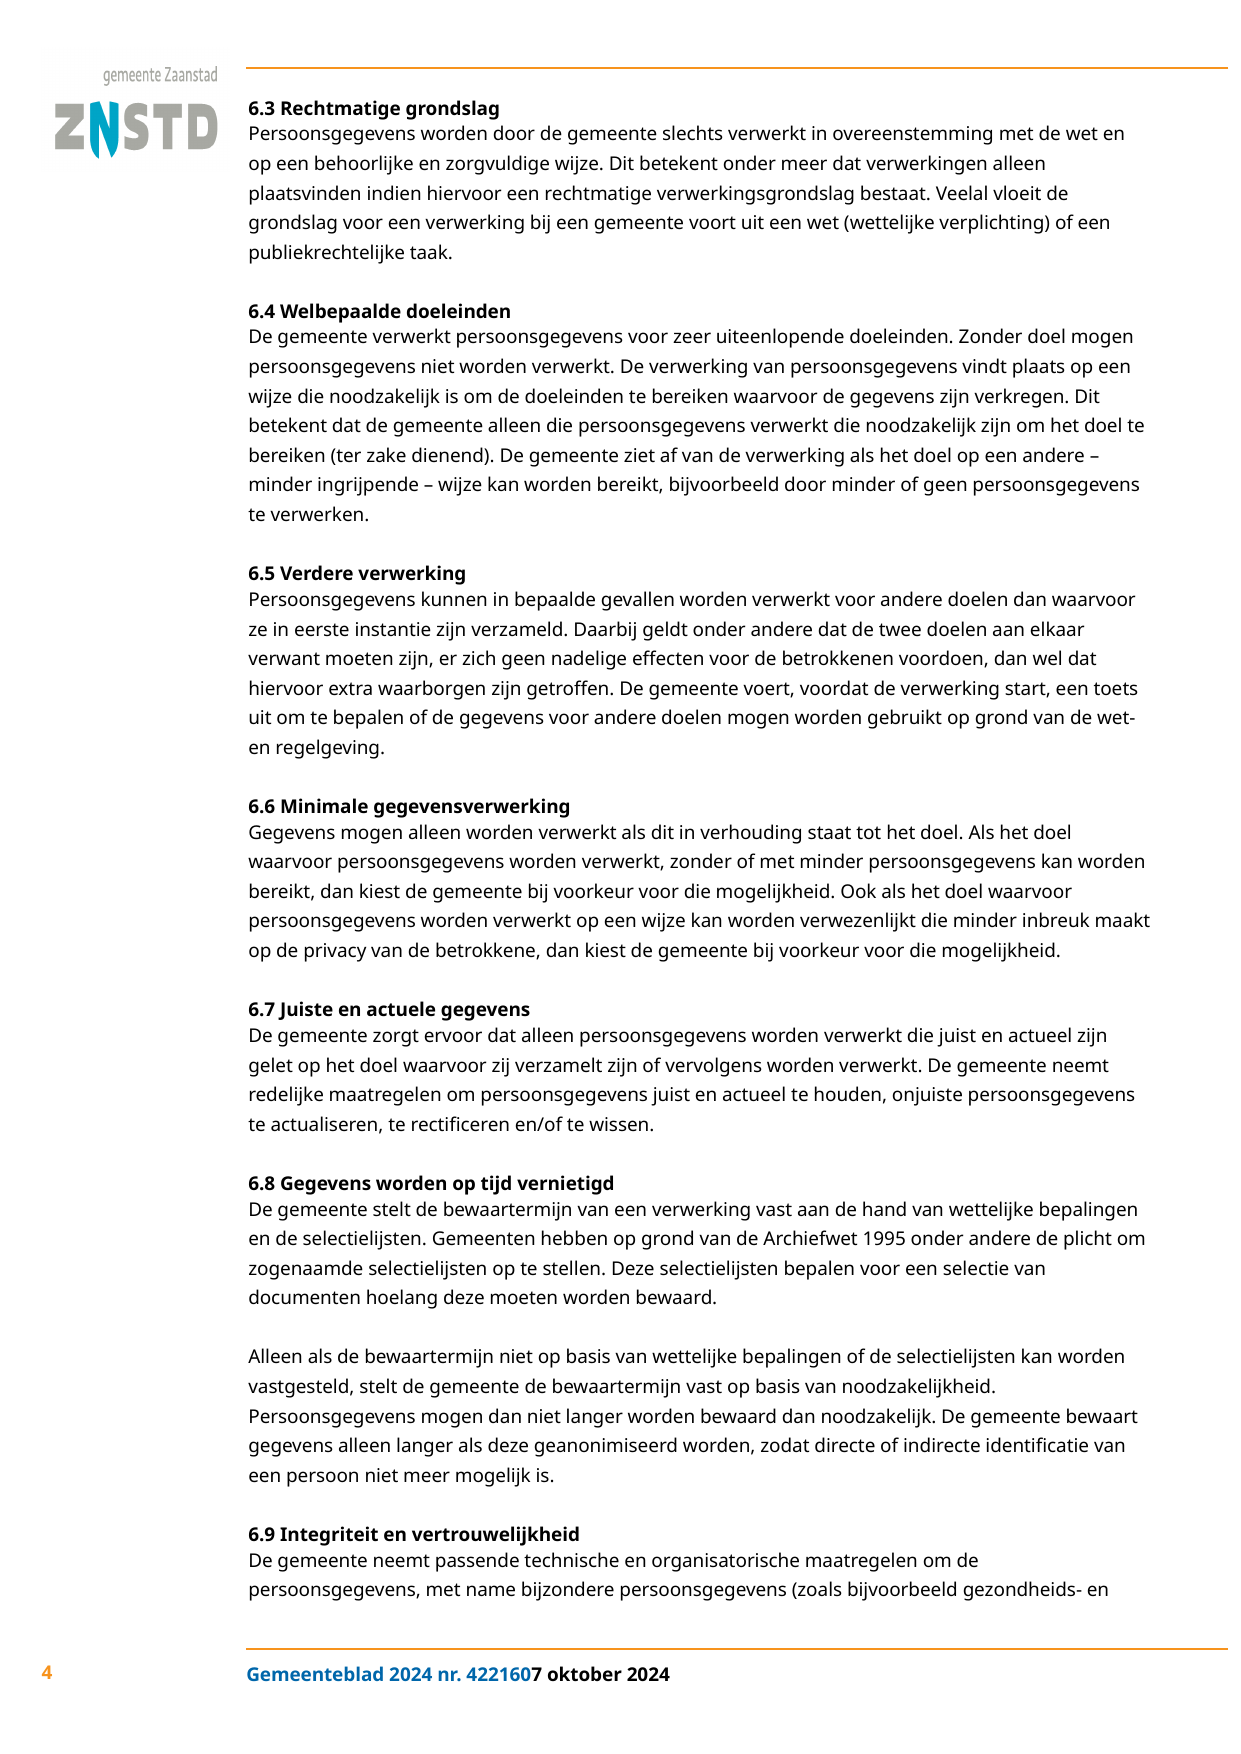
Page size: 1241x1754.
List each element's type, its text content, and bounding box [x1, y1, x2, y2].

text De gemeente stelt de bewaartermijn van een verwerking vast aan de hand van wettelijke bepalingen en de selectielijsten. Gemeenten hebben op grond van de Archiefwet 1995 onder andere de plicht om zogenaamde selectielijsten op te stellen. Deze selectielijsten bepalen voor een selectie van documenten hoelang deze moeten worden bewaard. [248, 1196, 1152, 1310]
text 6.7 Juiste en actuele gegevens [248, 996, 1152, 1022]
picture [41, 47, 231, 172]
text 6.9 Integriteit en vertrouwelijkheid [248, 1521, 1152, 1547]
text De gemeente verwerkt persoonsgegevens voor zeer uiteenlopende doeleinden. Zonder doel mogen persoonsgegevens niet worden verwerkt. De verwerking van persoonsgegevens vindt plaats op een wijze die noodzakelijk is om de doeleinden te bereiken waarvoor de gegevens zijn verkregen. Dit betekent dat de gemeente alleen die persoonsgegevens verwerkt die noodzakelijk zijn om het doel te bereiken (ter zake dienend). De gemeente ziet af van de verwerking als het doel op een andere – minder ingrijpende – wijze kan worden bereikt, bijvoorbeeld door minder of geen persoonsgegevens te verwerken. [248, 324, 1152, 527]
text Persoonsgegevens worden door de gemeente slechts verwerkt in overeenstemming met de wet en op een behoorlijke en zorgvuldige wijze. Dit betekent onder meer dat verwerkingen alleen plaatsvinden indien hiervoor een rechtmatige verwerkingsgrondslag bestaat. Veelal vloeit de grondslag voor een verwerking bij een gemeente voort uit een wet (wettelijke verplichting) of een publiekrechtelijke taak. [248, 121, 1152, 264]
text 6.3 Rechtmatige grondslag [248, 95, 1152, 121]
text 6.4 Welbepaalde doeleinden [248, 298, 1152, 324]
text Gegevens mogen alleen worden verwerkt als dit in verhouding staat tot het doel. Als het doel waarvoor persoonsgegevens worden verwerkt, zonder of met minder persoonsgegevens kan worden bereikt, dan kiest de gemeente bij voorkeur voor die mogelijkheid. Ook als het doel waarvoor persoonsgegevens worden verwerkt op een wijze kan worden verwezenlijkt die minder inbreuk maakt op de privacy van de betrokkene, dan kiest de gemeente bij voorkeur voor die mogelijkheid. [248, 819, 1152, 963]
text Alleen als de bewaartermijn niet op basis van wettelijke bepalingen of de selectielijsten kan worden vastgesteld, stelt de gemeente de bewaartermijn vast op basis van noodzakelijkheid. Persoonsgegevens mogen dan niet langer worden bewaard dan noodzakelijk. De gemeente bewaart gegevens alleen langer als deze geanonimiseerd worden, zodat directe of indirecte identificatie van een persoon niet meer mogelijk is. [248, 1344, 1152, 1488]
text 6.8 Gegevens worden op tijd vernietigd [248, 1170, 1152, 1196]
text 6.6 Minimale gegevensverwerking [248, 793, 1152, 819]
text De gemeente zorgt ervoor dat alleen persoonsgegevens worden verwerkt die juist en actueel zijn gelet op het doel waarvoor zij verzamelt zijn of vervolgens worden verwerkt. De gemeente neemt redelijke maatregelen om persoonsgegevens juist en actueel te houden, onjuiste persoonsgegevens te actualiseren, te rectificeren en/of te wissen. [248, 1022, 1152, 1137]
text 6.5 Verdere verwerking [248, 560, 1152, 586]
text De gemeente neemt passende technische en organisatorische maatregelen om de persoonsgegevens, met name bijzondere persoonsgegevens (zoals bijvoorbeeld gezondheids- en [248, 1547, 1152, 1602]
text Persoonsgegevens kunnen in bepaalde gevallen worden verwerkt voor andere doelen dan waarvoor ze in eerste instantie zijn verzameld. Daarbij geldt onder andere dat de twee doelen aan elkaar verwant moeten zijn, er zich geen nadelige effecten voor de betrokkenen voordoen, dan wel dat hiervoor extra waarborgen zijn getroffen. De gemeente voert, voordat de verwerking start, een toets uit om te bepalen of de gegevens voor andere doelen mogen worden gebruikt op grond van de wet- en regelgeving. [248, 586, 1152, 760]
